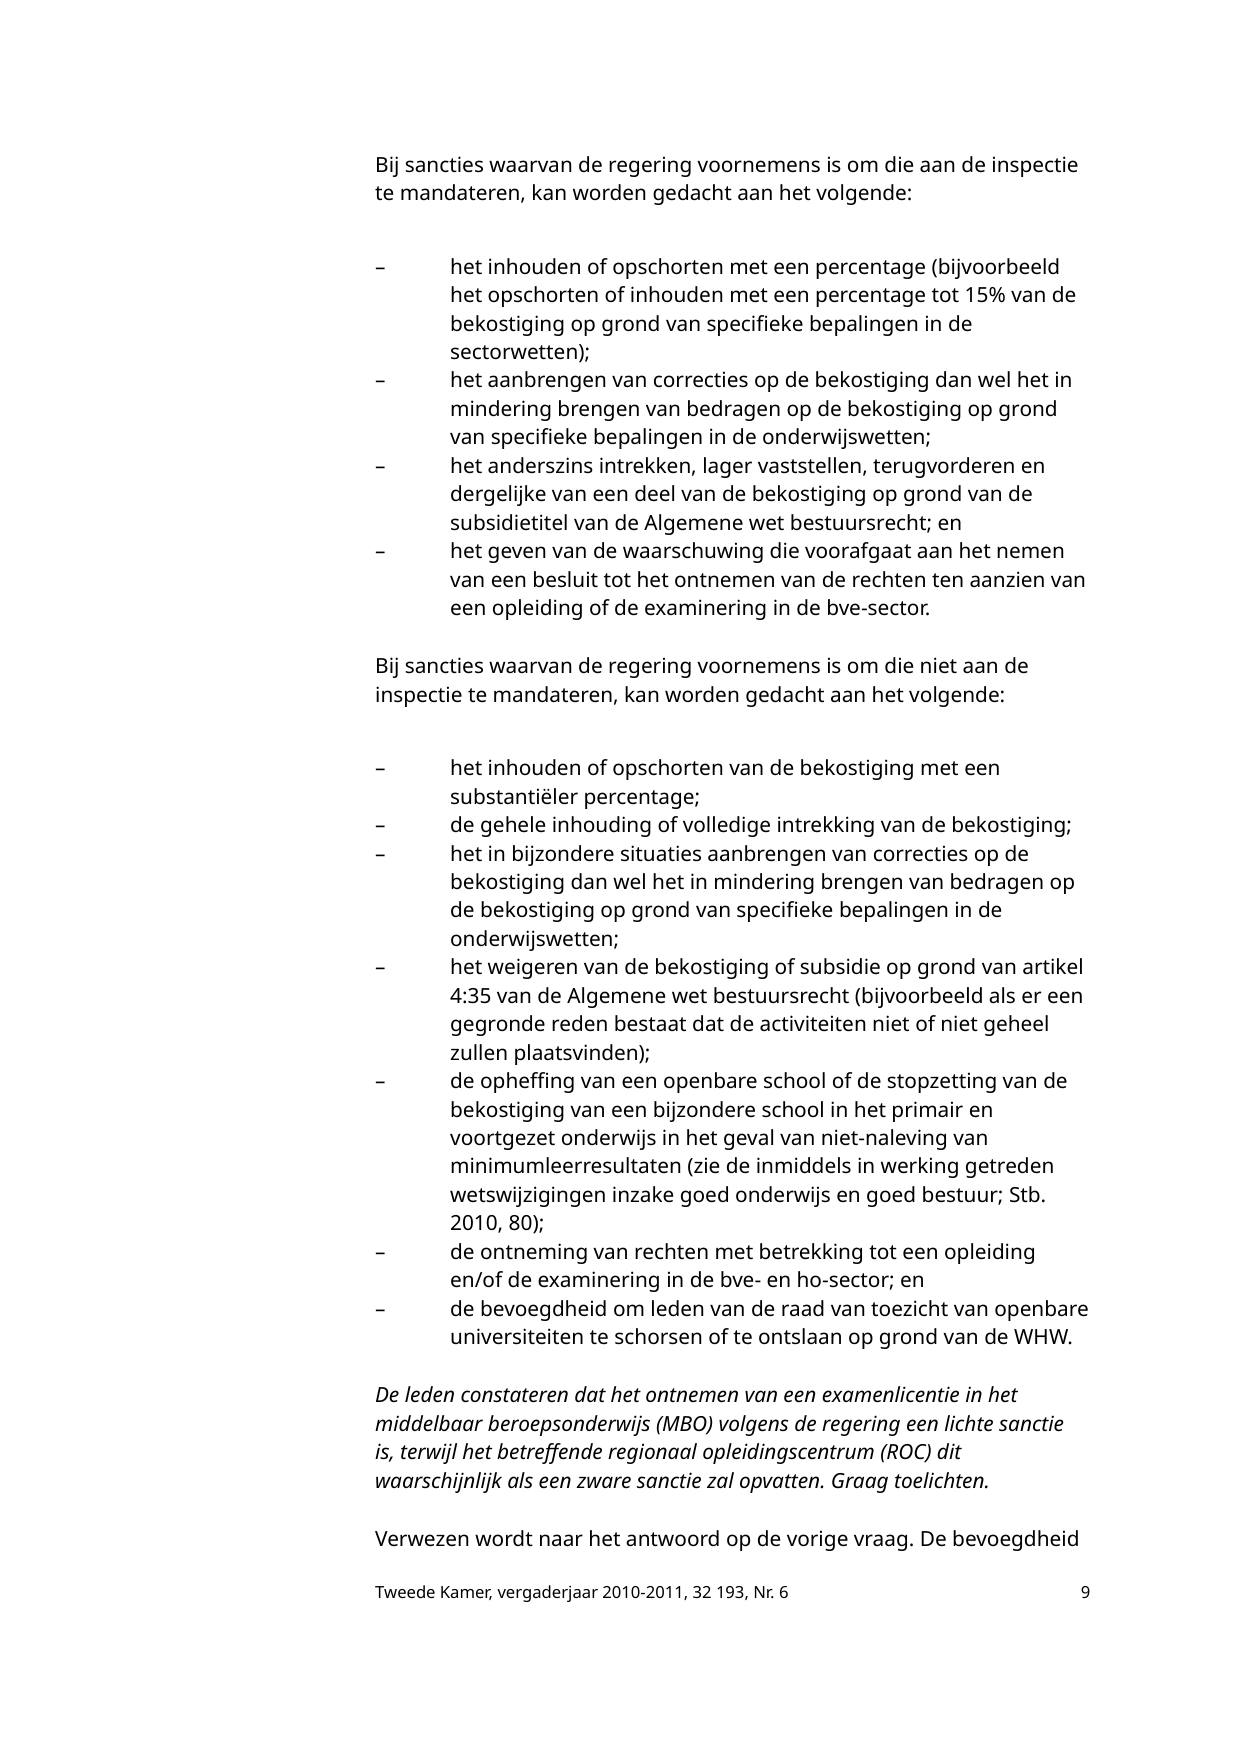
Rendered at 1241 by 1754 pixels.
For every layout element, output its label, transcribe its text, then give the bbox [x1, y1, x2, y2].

list het anderszins intrekken, lager vaststellen, terugvorderen en dergelijke van een deel van de bekostiging op grond van de subsidietitel van de Algemene wet bestuursrecht; en [375, 451, 1090, 536]
list het geven van de waarschuwing die voorafgaat aan het nemen van een besluit tot het ontnemen van de rechten ten aanzien van een opleiding of de examinering in de bve-sector. [375, 536, 1090, 622]
list het weigeren van de bekostiging of subsidie op grond van artikel 4:35 van de Algemene wet bestuursrecht (bijvoorbeeld als er een gegronde reden bestaat dat de activiteiten niet of niet geheel zullen plaatsvinden); [375, 952, 1090, 1066]
list de opheffing van een openbare school of de stopzetting van de bekostiging van een bijzondere school in het primair en voortgezet onderwijs in het geval van niet-naleving van minimumleerresultaten (zie de inmiddels in werking getreden wetswijzigingen inzake goed onderwijs en goed bestuur; Stb. 2010, 80); [375, 1066, 1090, 1237]
text Verwezen wordt naar het antwoord op de vorige vraag. De bevoegdheid [375, 1524, 1090, 1553]
list het aanbrengen van correcties op de bekostiging dan wel het in mindering brengen van bedragen op de bekostiging op grond van specifieke bepalingen in de onderwijswetten; [375, 366, 1090, 451]
list de bevoegdheid om leden van de raad van toezicht van openbare universiteiten te schorsen of te ontslaan op grond van de WHW. [375, 1294, 1090, 1351]
list het inhouden of opschorten met een percentage (bijvoorbeeld het opschorten of inhouden met een percentage tot 15% van de bekostiging op grond van specifieke bepalingen in de sectorwetten); [375, 252, 1090, 366]
list het in bijzondere situaties aanbrengen van correcties op de bekostiging dan wel het in mindering brengen van bedragen op de bekostiging op grond van specifieke bepalingen in de onderwijswetten; [375, 839, 1090, 952]
list het inhouden of opschorten van de bekostiging met een substantiëler percentage; [375, 753, 1090, 810]
text De leden constateren dat het ontnemen van een examenlicentie in het middelbaar beroepsonderwijs (MBO) volgens de regering een lichte sanctie is, terwijl het betreffende regionaal opleidingscentrum (ROC) dit waarschijnlijk als een zware sanctie zal opvatten. Graag toelichten. [375, 1381, 1090, 1494]
text Bij sancties waarvan de regering voornemens is om die aan de inspectie te mandateren, kan worden gedacht aan het volgende: [375, 150, 1090, 207]
list de ontneming van rechten met betrekking tot een opleiding en/of de examinering in de bve- en ho-sector; en [375, 1237, 1090, 1294]
list de gehele inhouding of volledige intrekking van de bekostiging; [375, 810, 1090, 839]
text Bij sancties waarvan de regering voornemens is om die niet aan de inspectie te mandateren, kan worden gedacht aan het volgende: [375, 652, 1090, 708]
